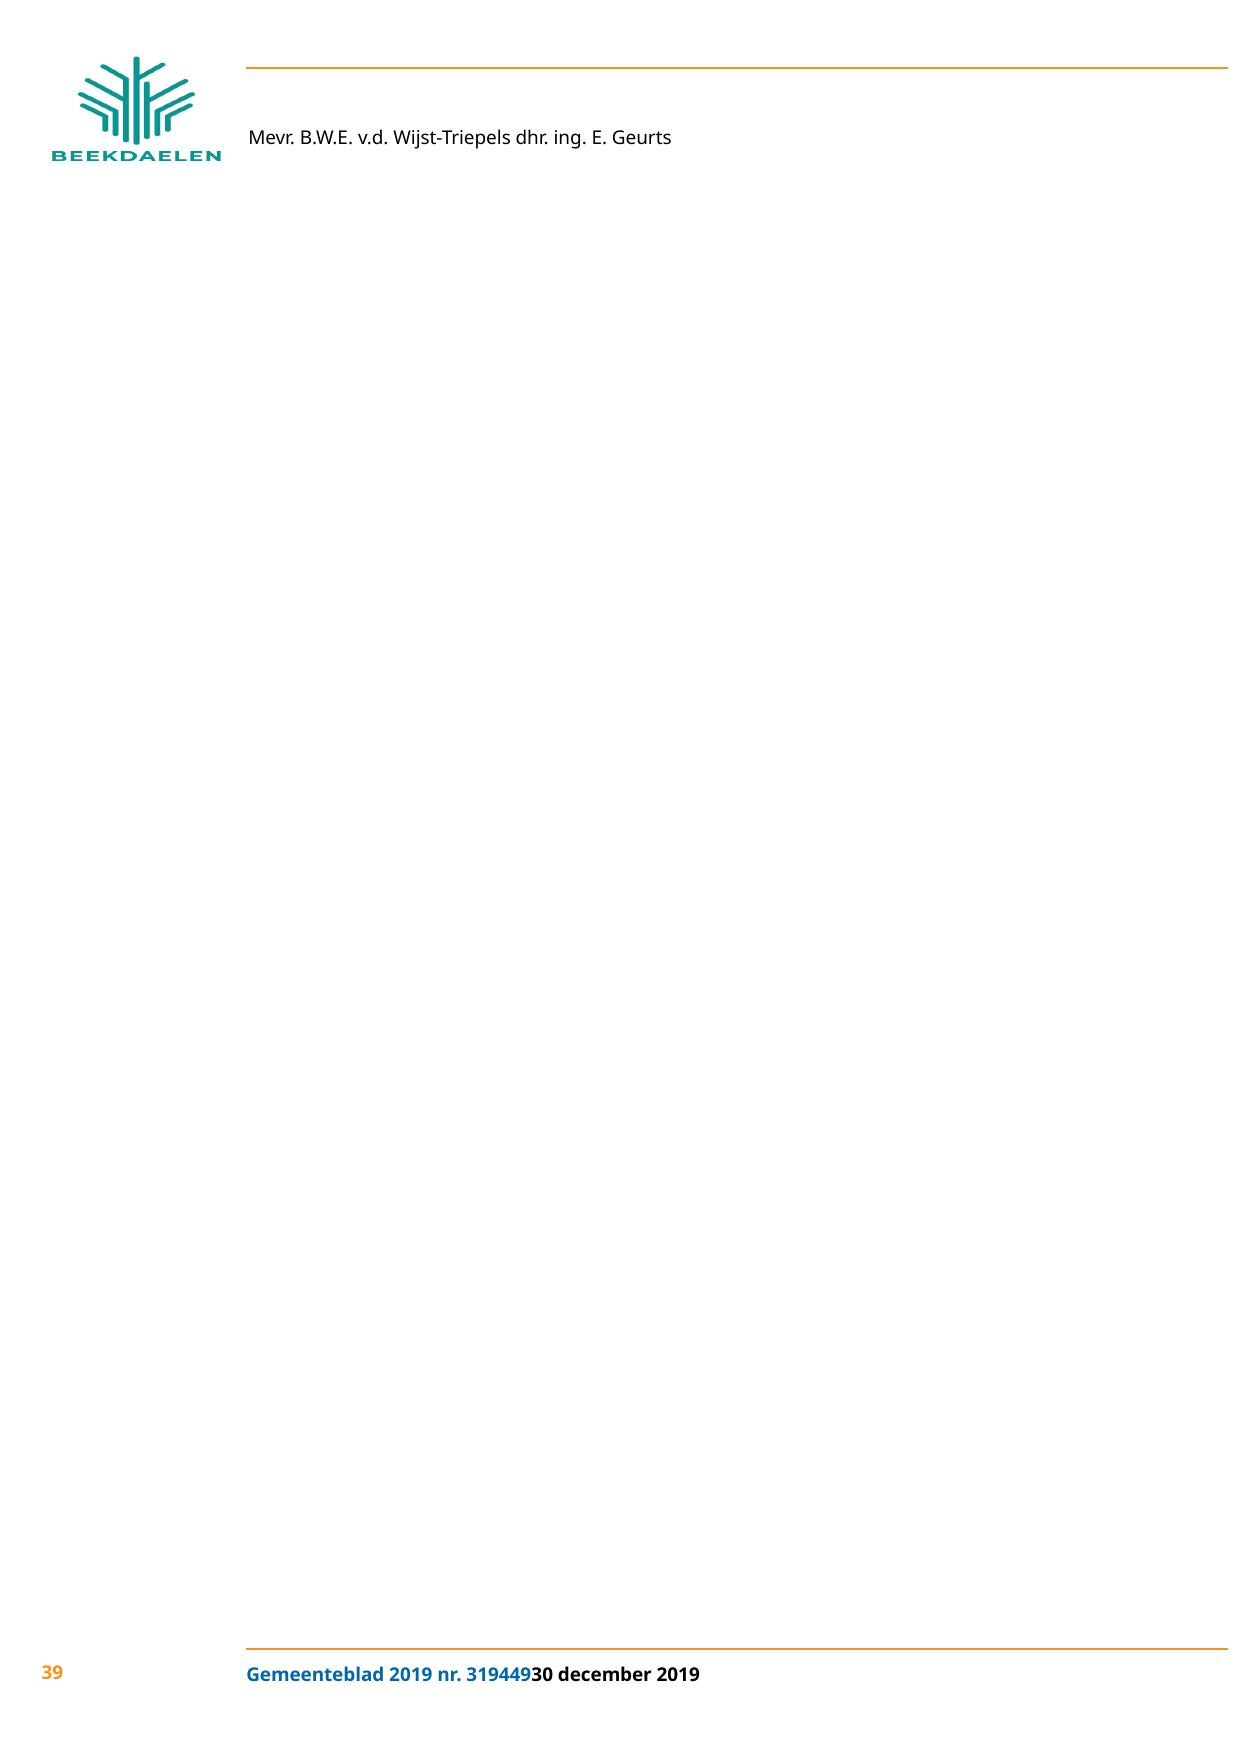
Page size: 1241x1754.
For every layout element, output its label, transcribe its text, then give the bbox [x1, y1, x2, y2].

text Mevr. B.W.E. v.d. Wijst-Triepels dhr. ing. E. Geurts [248, 124, 1152, 150]
picture [41, 47, 231, 172]
